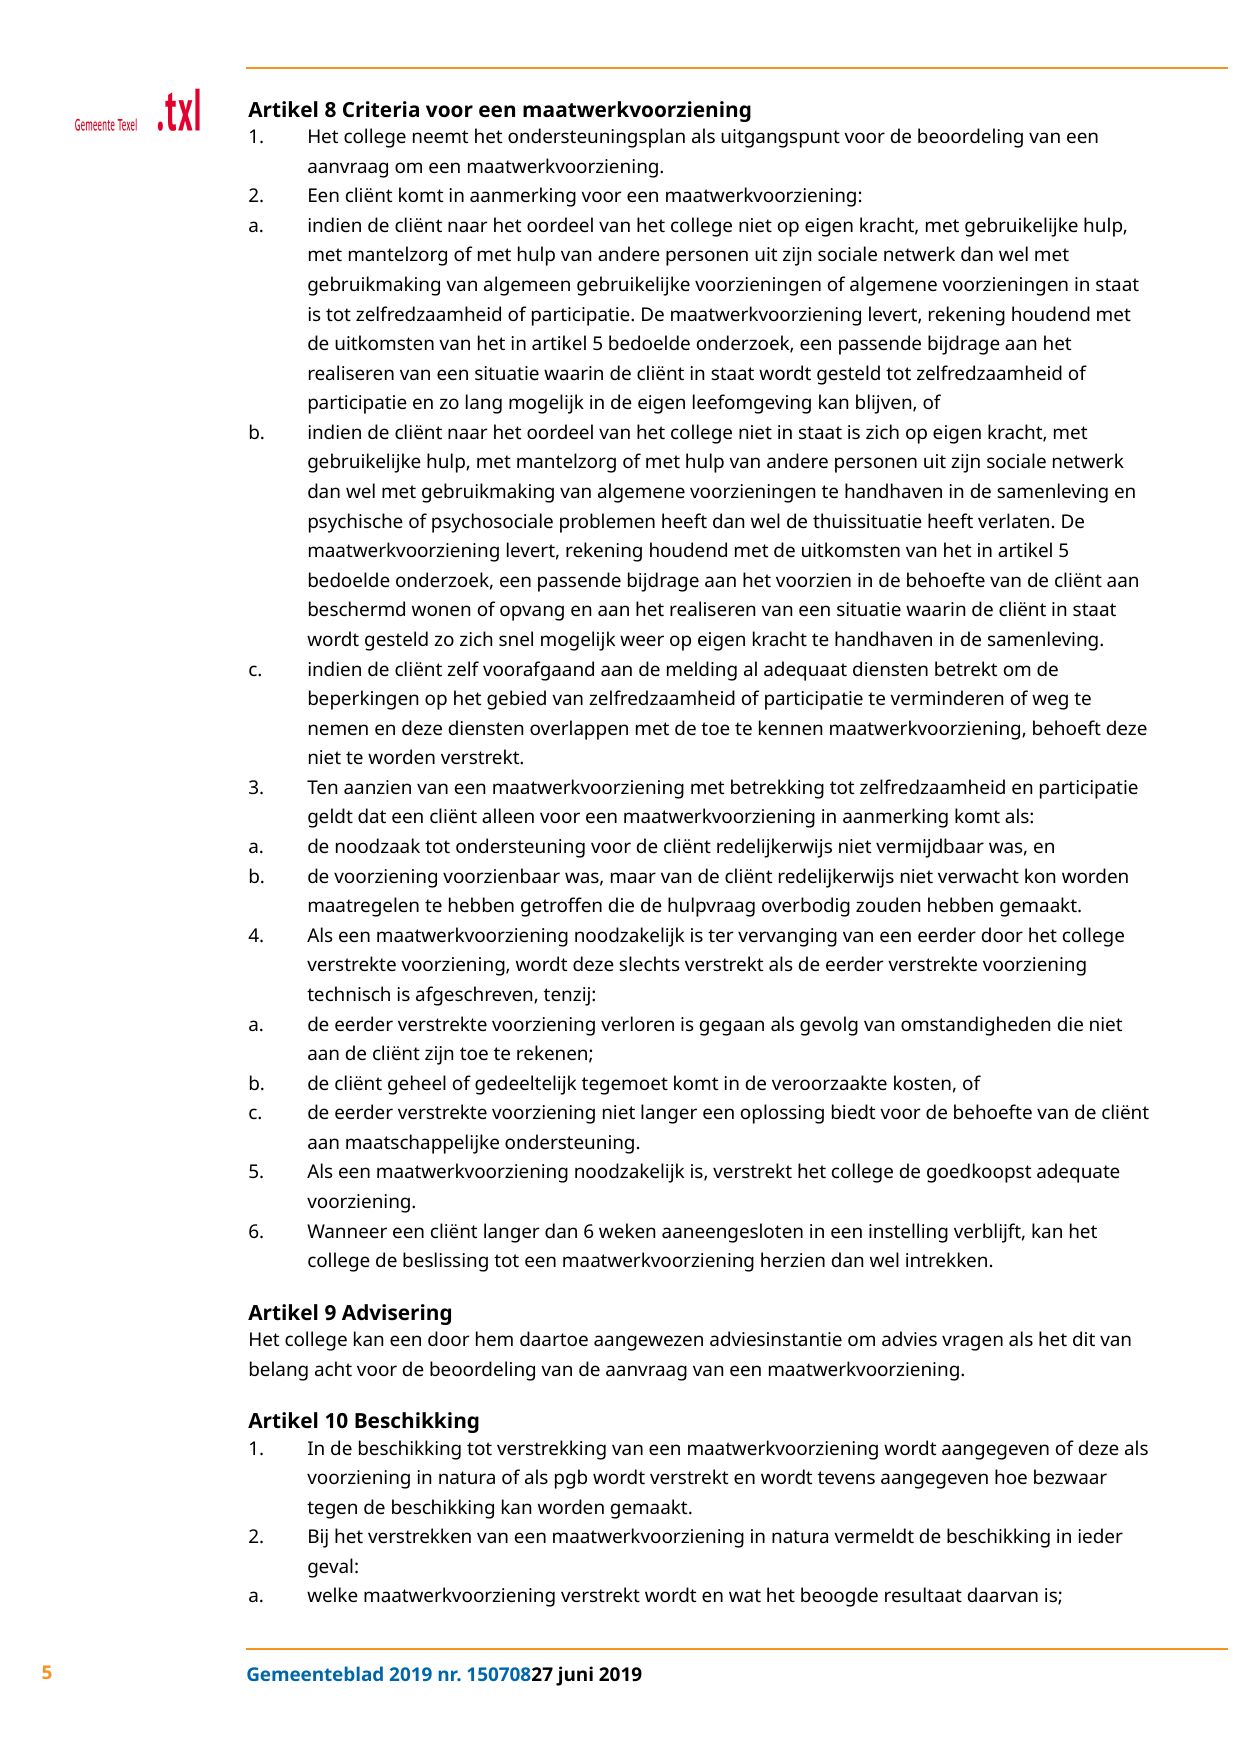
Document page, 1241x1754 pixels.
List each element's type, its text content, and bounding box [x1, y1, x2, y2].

text Artikel 9 Advisering [248, 1298, 1152, 1326]
list de eerder verstrekte voorziening niet langer een oplossing biedt voor de behoefte van de cliënt aan maatschappelijke ondersteuning. [248, 1099, 1152, 1155]
picture [41, 47, 231, 172]
list Als een maatwerkvoorziening noodzakelijk is ter vervanging van een eerder door het college verstrekte voorziening, wordt deze slechts verstrekt als de eerder verstrekte voorziening technisch is afgeschreven, tenzij: [248, 922, 1152, 1007]
text Artikel 10 Beschikking [248, 1406, 1152, 1435]
list Als een maatwerkvoorziening noodzakelijk is, verstrekt het college de goedkoopst adequate voorziening. [248, 1159, 1152, 1214]
text Het college kan een door hem daartoe aangewezen adviesinstantie om advies vragen als het dit van belang acht voor de beoordeling van de aanvraag van een maatwerkvoorziening. [248, 1326, 1152, 1382]
list indien de cliënt naar het oordeel van het college niet op eigen kracht, met gebruikelijke hulp, met mantelzorg of met hulp van andere personen uit zijn sociale netwerk dan wel met gebruikmaking van algemeen gebruikelijke voorzieningen of algemene voorzieningen in staat is tot zelfredzaamheid of participatie. De maatwerkvoorziening levert, rekening houdend met de uitkomsten van het in artikel 5 bedoelde onderzoek, een passende bijdrage aan het realiseren van een situatie waarin de cliënt in staat wordt gesteld tot zelfredzaamheid of participatie en zo lang mogelijk in de eigen leefomgeving kan blijven, of [248, 212, 1152, 415]
list Het college neemt het ondersteuningsplan als uitgangspunt voor de beoordeling van een aanvraag om een maatwerkvoorziening. [248, 123, 1152, 178]
text Artikel 8 Criteria voor een maatwerkvoorziening [248, 95, 1152, 123]
list Wanneer een cliënt langer dan 6 weken aaneengesloten in een instelling verblijft, kan het college de beslissing tot een maatwerkvoorziening herzien dan wel intrekken. [248, 1218, 1152, 1273]
list In de beschikking tot verstrekking van een maatwerkvoorziening wordt aangegeven of deze als voorziening in natura of als pgb wordt verstrekt en wordt tevens aangegeven hoe bezwaar tegen de beschikking kan worden gemaakt. [248, 1435, 1152, 1519]
list Ten aanzien van een maatwerkvoorziening met betrekking tot zelfredzaamheid en participatie geldt dat een cliënt alleen voor een maatwerkvoorziening in aanmerking komt als: [248, 774, 1152, 829]
list de noodzaak tot ondersteuning voor de cliënt redelijkerwijs niet vermijdbaar was, en [248, 833, 1152, 859]
list indien de cliënt naar het oordeel van het college niet in staat is zich op eigen kracht, met gebruikelijke hulp, met mantelzorg of met hulp van andere personen uit zijn sociale netwerk dan wel met gebruikmaking van algemene voorzieningen te handhaven in de samenleving en psychische of psychosociale problemen heeft dan wel de thuissituatie heeft verlaten. De maatwerkvoorziening levert, rekening houdend met de uitkomsten van het in artikel 5 bedoelde onderzoek, een passende bijdrage aan het voorzien in de behoefte van de cliënt aan beschermd wonen of opvang en aan het realiseren van een situatie waarin de cliënt in staat wordt gesteld zo zich snel mogelijk weer op eigen kracht te handhaven in de samenleving. [248, 419, 1152, 652]
list Bij het verstrekken van een maatwerkvoorziening in natura vermeldt de beschikking in ieder geval: [248, 1523, 1152, 1579]
list welke maatwerkvoorziening verstrekt wordt en wat het beoogde resultaat daarvan is; [248, 1583, 1152, 1608]
list de eerder verstrekte voorziening verloren is gegaan als gevolg van omstandigheden die niet aan de cliënt zijn toe te rekenen; [248, 1011, 1152, 1066]
list de voorziening voorzienbaar was, maar van de cliënt redelijkerwijs niet verwacht kon worden maatregelen te hebben getroffen die de hulpvraag overbodig zouden hebben gemaakt. [248, 863, 1152, 918]
list Een cliënt komt in aanmerking voor een maatwerkvoorziening: [248, 182, 1152, 208]
list indien de cliënt zelf voorafgaand aan de melding al adequaat diensten betrekt om de beperkingen op het gebied van zelfredzaamheid of participatie te verminderen of weg te nemen en deze diensten overlappen met de toe te kennen maatwerkvoorziening, behoeft deze niet te worden verstrekt. [248, 656, 1152, 770]
list de cliënt geheel of gedeeltelijk tegemoet komt in de veroorzaakte kosten, of [248, 1070, 1152, 1096]
